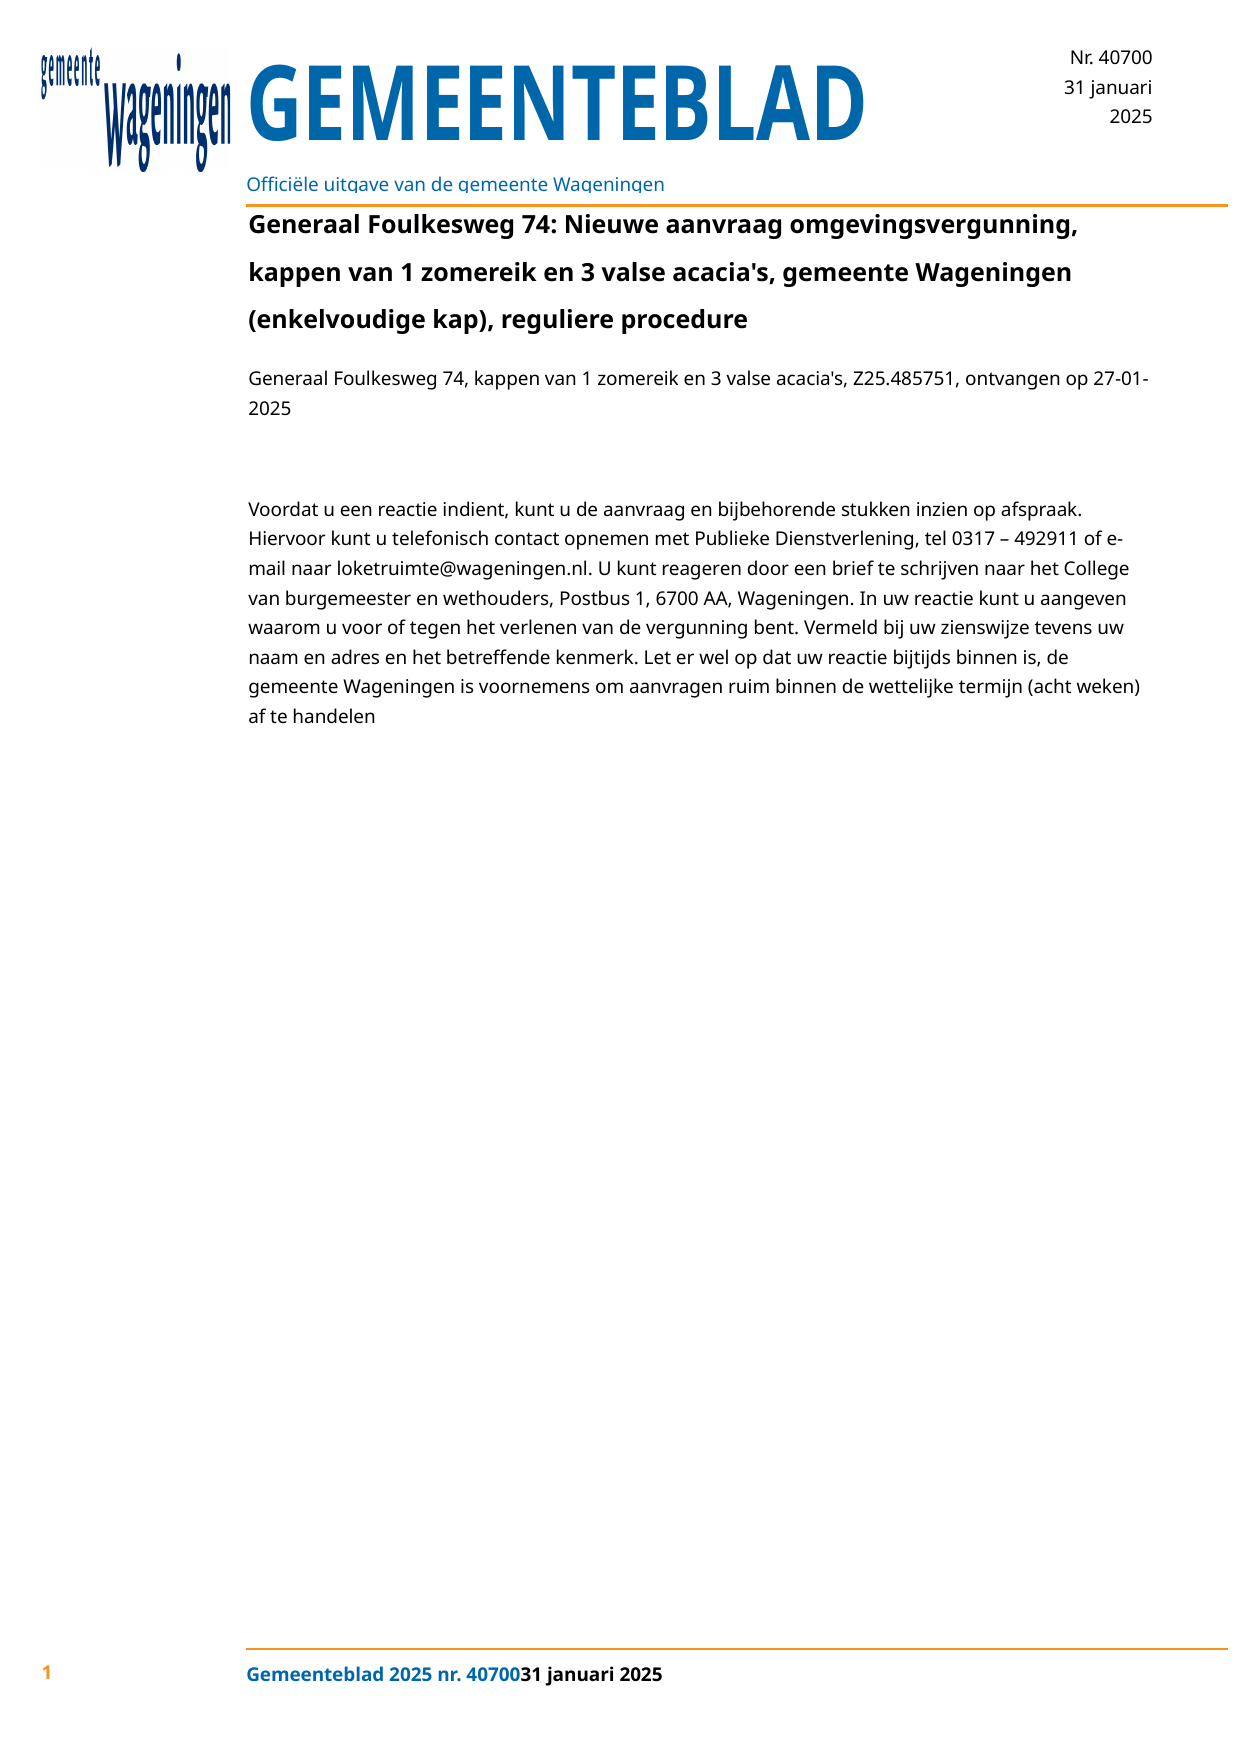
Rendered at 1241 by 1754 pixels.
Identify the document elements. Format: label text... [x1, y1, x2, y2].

text Voordat u een reactie indient, kunt u de aanvraag en bijbehorende stukken inzien op afspraak. Hiervoor kunt u telefonisch contact opnemen met Publieke Dienstverlening, tel 0317 – 492911 of e-mail naar loketruimte@wageningen.nl. U kunt reageren door een brief te schrijven naar het College van burgemeester en wethouders, Postbus 1, 6700 AA, Wageningen. In uw reactie kunt u aangeven waarom u voor of tegen het verlenen van de vergunning bent. Vermeld bij uw zienswijze tevens uw naam en adres en het betreffende kenmerk. Let er wel op dat uw reactie bijtijds binnen is, de gemeente Wageningen is voornemens om aanvragen ruim binnen de wettelijke termijn (acht weken) af te handelen [248, 496, 1152, 729]
picture [41, 47, 231, 172]
text Generaal Foulkesweg 74, kappen van 1 zomereik en 3 valse acacia's, Z25.485751, ontvangen op 27-01-2025 [248, 366, 1152, 421]
text Generaal Foulkesweg 74: Nieuwe aanvraag omgevingsvergunning, kappen van 1 zomereik en 3 valse acacia's, gemeente Wageningen (enkelvoudige kap), reguliere procedure [248, 207, 1152, 336]
